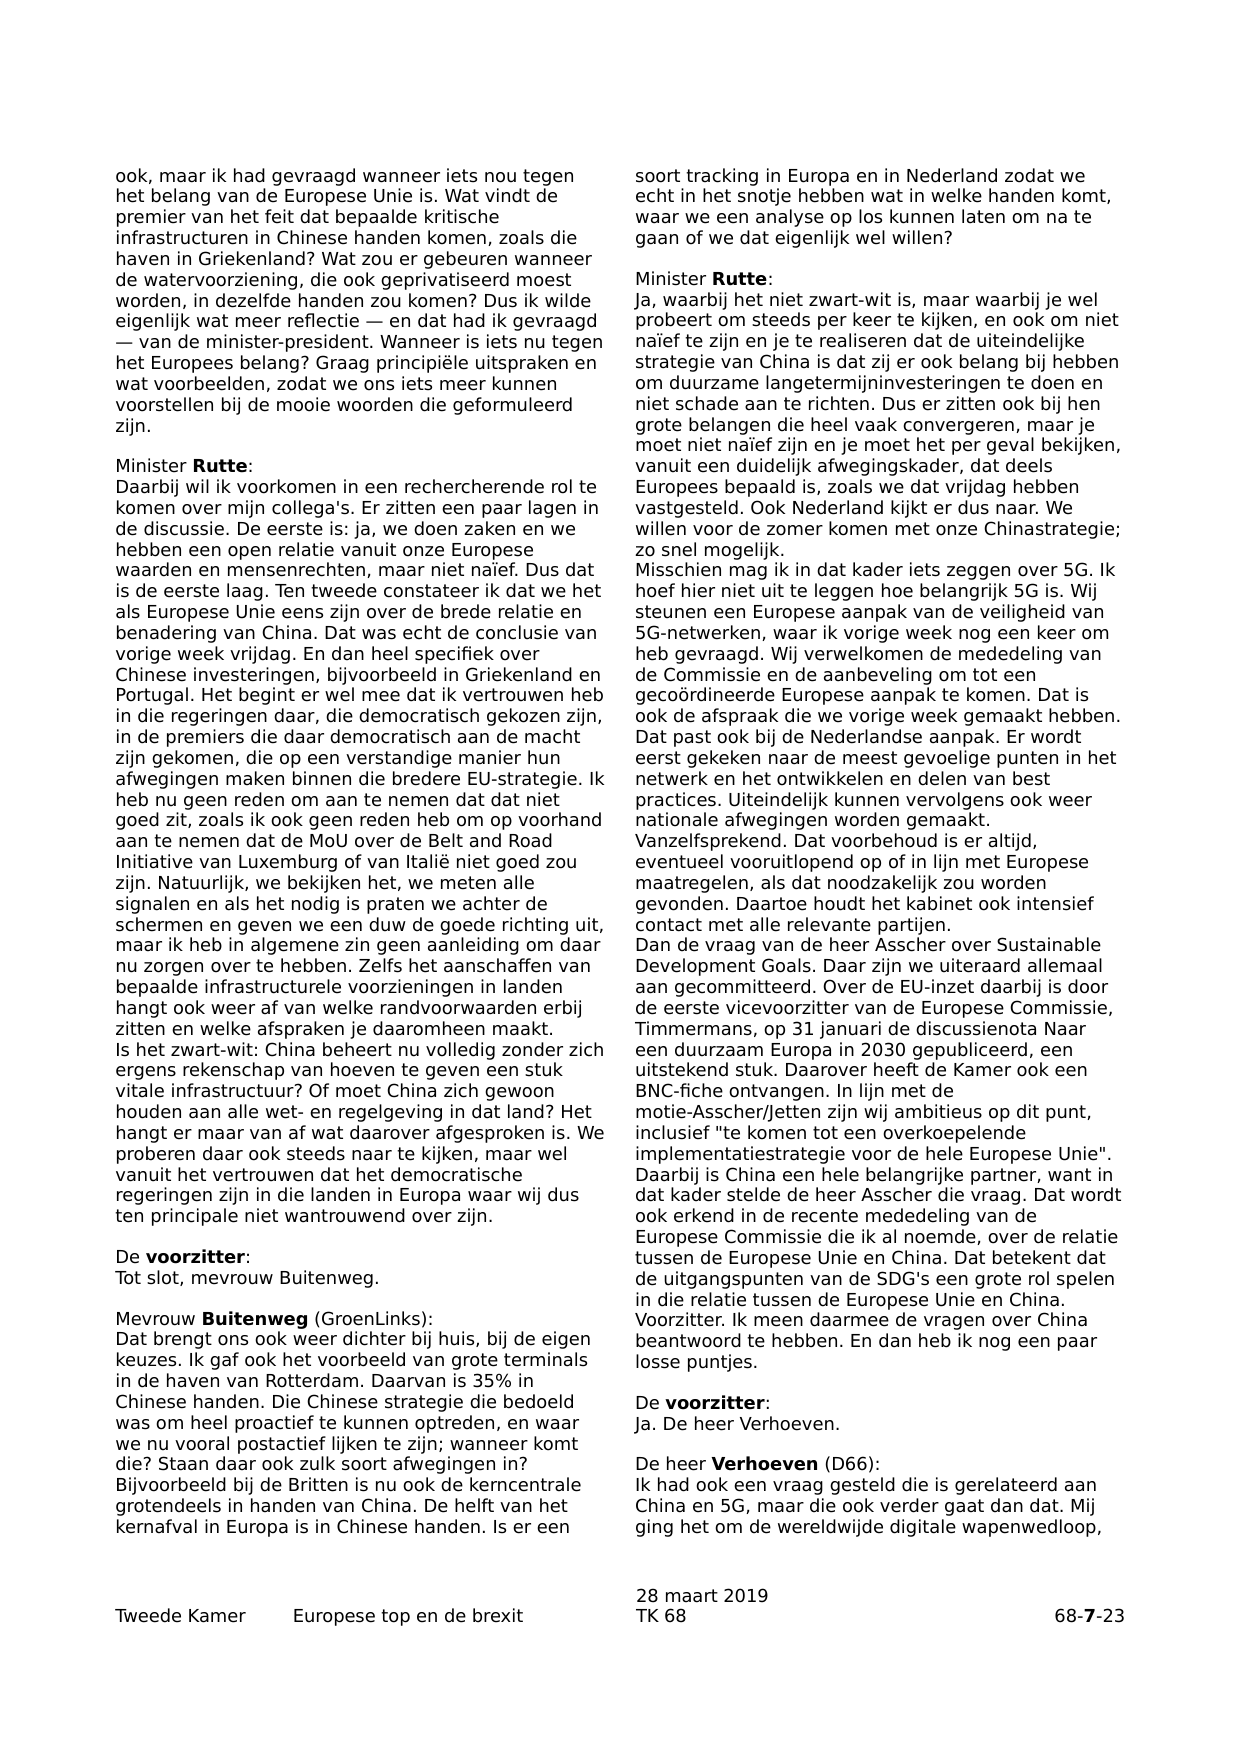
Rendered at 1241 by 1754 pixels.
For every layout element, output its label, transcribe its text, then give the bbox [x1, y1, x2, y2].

text Minister Rutte: [635, 269, 1125, 289]
text De heer Verhoeven (D66): [635, 1454, 1125, 1475]
text Ja. De heer Verhoeven. [635, 1413, 1125, 1434]
text Misschien mag ik in dat kader iets zeggen over 5G. Ik hoef hier niet uit te leggen hoe belangrijk 5G is. Wij steunen een Europese aanpak van de veiligheid van 5G-netwerken, waar ik vorige week nog een keer om heb gevraagd. Wij verwelkomen de mededeling van de Commissie en de aanbeveling om tot een gecoördineerde Europese aanpak te komen. Dat is ook de afspraak die we vorige week gemaakt hebben. Dat past ook bij de Nederlandse aanpak. Er wordt eerst gekeken naar de meest gevoelige punten in het netwerk en het ontwikkelen en delen van best practices. Uiteindelijk kunnen vervolgens ook weer nationale afwegingen worden gemaakt. Vanzelfsprekend. Dat voorbehoud is er altijd, eventueel vooruitlopend op of in lijn met Europese maatregelen, als dat noodzakelijk zou worden gevonden. Daartoe houdt het kabinet ook intensief contact met alle relevante partijen. [635, 560, 1125, 935]
text Ja, waarbij het niet zwart-wit is, maar waarbij je wel probeert om steeds per keer te kijken, en ook om niet naïef te zijn en je te realiseren dat de uiteindelijke strategie van China is dat zij er ook belang bij hebben om duurzame langetermijninvesteringen te doen en niet schade aan te richten. Dus er zitten ook bij hen grote belangen die heel vaak convergeren, maar je moet niet naïef zijn en je moet het per geval bekijken, vanuit een duidelijk afwegingskader, dat deels Europees bepaald is, zoals we dat vrijdag hebben vastgesteld. Ook Nederland kijkt er dus naar. We willen voor de zomer komen met onze Chinastrategie; zo snel mogelijk. [635, 289, 1125, 560]
text Is het zwart-wit: China beheert nu volledig zonder zich ergens rekenschap van hoeven te geven een stuk vitale infrastructuur? Of moet China zich gewoon houden aan alle wet- en regelgeving in dat land? Het hangt er maar van af wat daarover afgesproken is. We proberen daar ook steeds naar te kijken, maar wel vanuit het vertrouwen dat het democratische regeringen zijn in die landen in Europa waar wij dus ten principale niet wantrouwend over zijn. [115, 1039, 605, 1227]
text Daarbij wil ik voorkomen in een rechercherende rol te komen over mijn collega's. Er zitten een paar lagen in de discussie. De eerste is: ja, we doen zaken en we hebben een open relatie vanuit onze Europese waarden en mensenrechten, maar niet naïef. Dus dat is de eerste laag. Ten tweede constateer ik dat we het als Europese Unie eens zijn over de brede relatie en benadering van China. Dat was echt de conclusie van vorige week vrijdag. En dan heel specifiek over Chinese investeringen, bijvoorbeeld in Griekenland en Portugal. Het begint er wel mee dat ik vertrouwen heb in die regeringen daar, die democratisch gekozen zijn, in de premiers die daar democratisch aan de macht zijn gekomen, die op een verstandige manier hun afwegingen maken binnen die bredere EU-strategie. Ik heb nu geen reden om aan te nemen dat dat niet goed zit, zoals ik ook geen reden heb om op voorhand aan te nemen dat de MoU over de Belt and Road Initiative van Luxemburg of van Italië niet goed zou zijn. Natuurlijk, we bekijken het, we meten alle signalen en als het nodig is praten we achter de schermen en geven we een duw de goede richting uit, maar ik heb in algemene zin geen aanleiding om daar nu zorgen over te hebben. Zelfs het aanschaffen van bepaalde infrastructurele voorzieningen in landen hangt ook weer af van welke randvoorwaarden erbij zitten en welke afspraken je daaromheen maakt. [115, 477, 605, 1039]
text soort tracking in Europa en in Nederland zodat we echt in het snotje hebben wat in welke handen komt, waar we een analyse op los kunnen laten om na te gaan of we dat eigenlijk wel willen? [635, 165, 1125, 249]
text Dat brengt ons ook weer dichter bij huis, bij de eigen keuzes. Ik gaf ook het voorbeeld van grote terminals in de haven van Rotterdam. Daarvan is 35% in Chinese handen. Die Chinese strategie die bedoeld was om heel proactief te kunnen optreden, en waar we nu vooral postactief lijken te zijn; wanneer komt die? Staan daar ook zulk soort afwegingen in? Bijvoorbeeld bij de Britten is nu ook de kerncentrale grotendeels in handen van China. De helft van het kernafval in Europa is in Chinese handen. Is er een [115, 1329, 605, 1537]
text Ik had ook een vraag gesteld die is gerelateerd aan China en 5G, maar die ook verder gaat dan dat. Mij ging het om de wereldwijde digitale wapenwedloop, [635, 1475, 1125, 1537]
text Tot slot, mevrouw Buitenweg. [115, 1268, 605, 1288]
text Voorzitter. Ik meen daarmee de vragen over China beantwoord te hebben. En dan heb ik nog een paar losse puntjes. [635, 1310, 1125, 1373]
text Mevrouw Buitenweg (GroenLinks): [115, 1308, 605, 1329]
text Minister Rutte: [115, 456, 605, 477]
text ook, maar ik had gevraagd wanneer iets nou tegen het belang van de Europese Unie is. Wat vindt de premier van het feit dat bepaalde kritische infrastructuren in Chinese handen komen, zoals die haven in Griekenland? Wat zou er gebeuren wanneer de watervoorziening, die ook geprivatiseerd moest worden, in dezelfde handen zou komen? Dus ik wilde eigenlijk wat meer reflectie — en dat had ik gevraagd — van de minister-president. Wanneer is iets nu tegen het Europees belang? Graag principiële uitspraken en wat voorbeelden, zodat we ons iets meer kunnen voorstellen bij de mooie woorden die geformuleerd zijn. [115, 165, 605, 436]
text De voorzitter: [635, 1393, 1125, 1413]
text De voorzitter: [115, 1247, 605, 1268]
text Dan de vraag van de heer Asscher over Sustainable Development Goals. Daar zijn we uiteraard allemaal aan gecommitteerd. Over de EU-inzet daarbij is door de eerste vicevoorzitter van de Europese Commissie, Timmermans, op 31 januari de discussienota Naar een duurzaam Europa in 2030 gepubliceerd, een uitstekend stuk. Daarover heeft de Kamer ook een BNC-fiche ontvangen. In lijn met de motie-Asscher/Jetten zijn wij ambitieus op dit punt, inclusief "te komen tot een overkoepelende implementatiestrategie voor de hele Europese Unie". Daarbij is China een hele belangrijke partner, want in dat kader stelde de heer Asscher die vraag. Dat wordt ook erkend in de recente mededeling van de Europese Commissie die ik al noemde, over de relatie tussen de Europese Unie en China. Dat betekent dat de uitgangspunten van de SDG's een grote rol spelen in die relatie tussen de Europese Unie en China. [635, 935, 1125, 1310]
